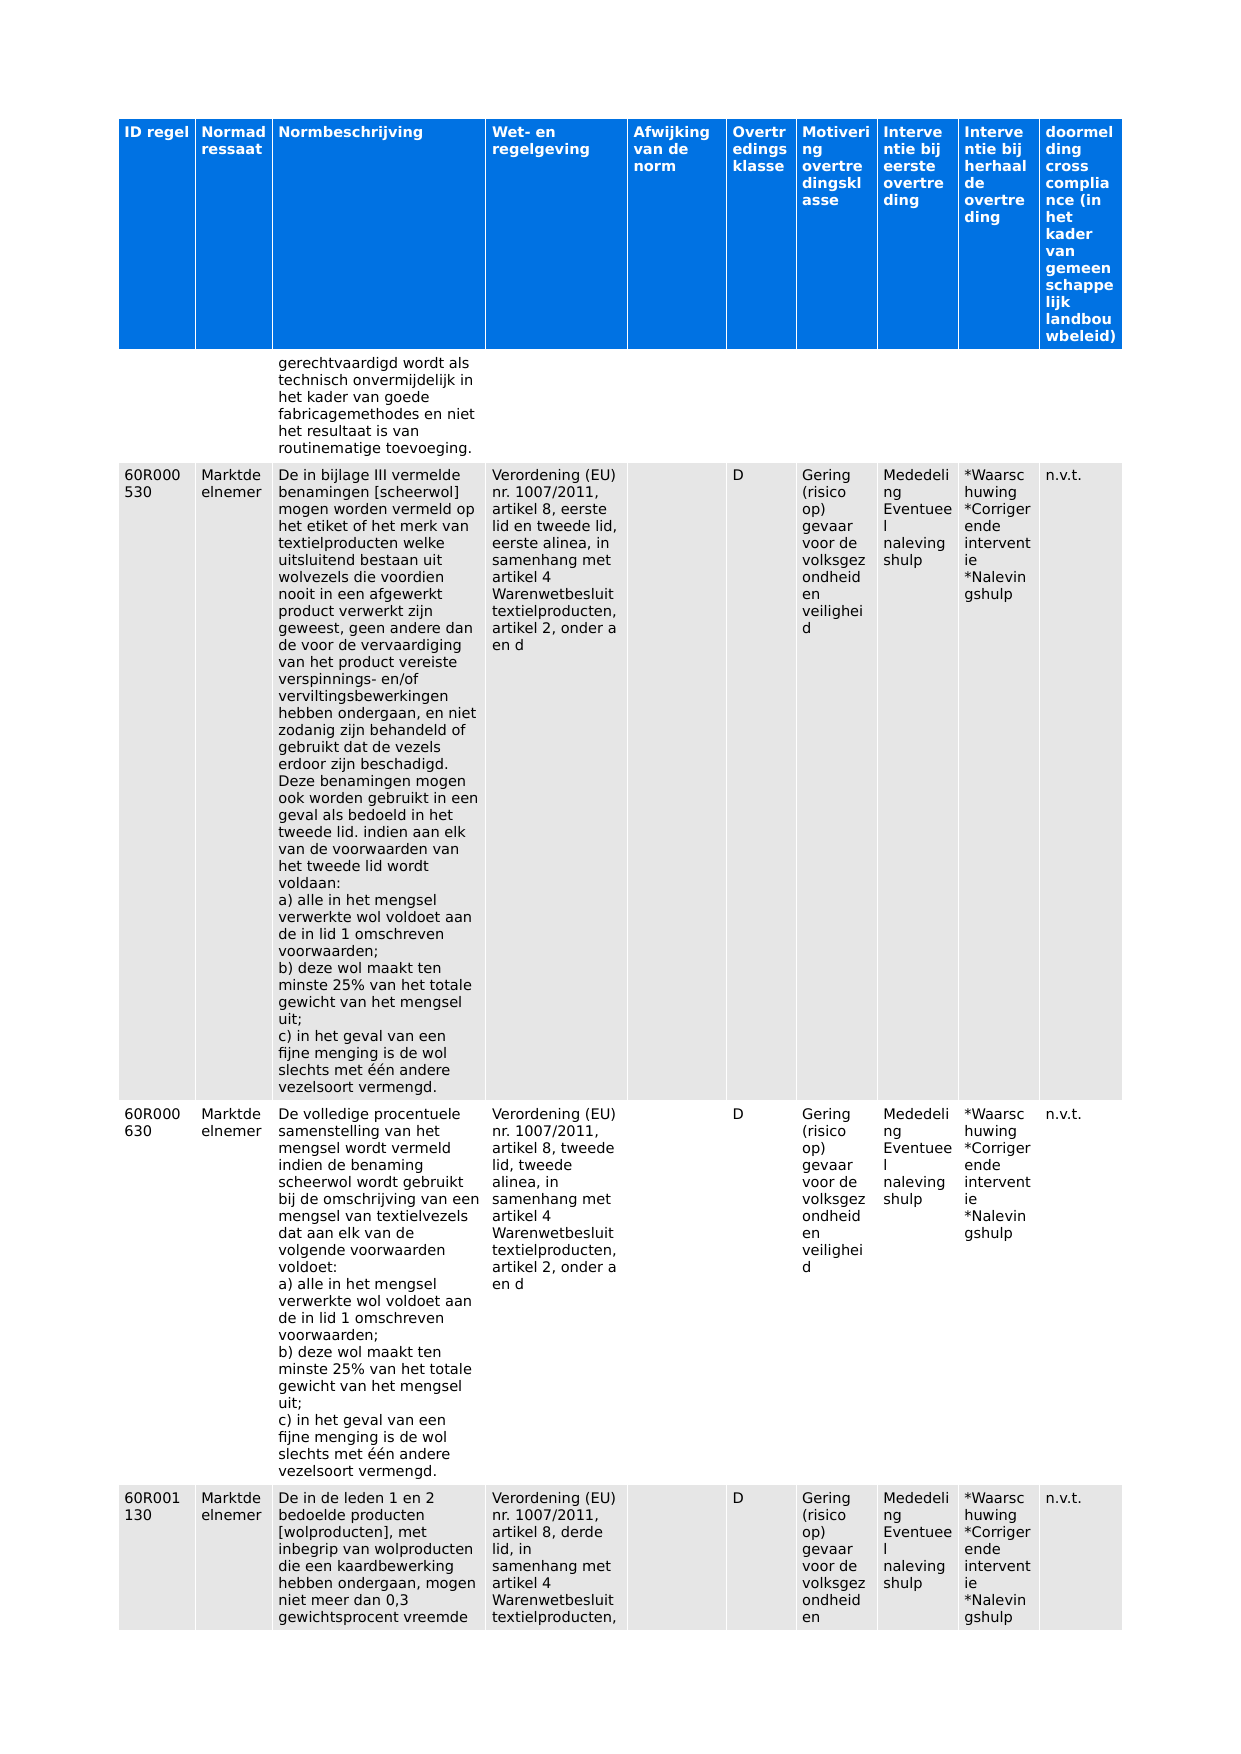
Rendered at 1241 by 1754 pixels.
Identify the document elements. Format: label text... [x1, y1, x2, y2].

table_cell De volledige procentuele samenstelling van het mengsel wordt vermeld indien de benaming scheerwol wordt gebruikt bij de omschrijving van een mengsel van textielvezels dat aan elk van de volgende voorwaarden voldoet: a) alle in het mengsel verwerkte wol voldoet aan de in lid 1 omschreven voorwaarden; b) deze wol maakt ten minste 25% van het totale gewicht van het mengsel uit; c) in het geval van een fijne menging is de wol slechts met één andere vezelsoort vermengd. [273, 1101, 485, 1484]
table_cell n.v.t. [1040, 1101, 1122, 1484]
table_cell [196, 350, 272, 462]
table_cell Mededeling Eventueel nalevingshulp [878, 1485, 958, 1630]
table_header Overtredingsklasse [727, 119, 796, 349]
table_cell Marktdeelnemer [196, 463, 272, 1100]
table_cell Mededeling Eventueel nalevingshulp [878, 463, 958, 1100]
table_cell Marktdeelnemer [196, 1101, 272, 1484]
table_cell [878, 350, 958, 462]
table_cell Gering (risico op) gevaar voor de volksgezondheid en [797, 1485, 877, 1630]
table_cell [628, 463, 726, 1100]
table_cell *Waarschuwing *Corrigerende interventie *Nalevingshulp [959, 1101, 1039, 1484]
table_cell [486, 350, 627, 462]
table_cell Marktdeelnemer [196, 1485, 272, 1630]
table_cell Gering (risico op) gevaar voor de volksgezondheid en veiligheid [797, 463, 877, 1100]
table_cell De in de leden 1 en 2 bedoelde producten [wolproducten], met inbegrip van wolproducten die een kaardbewerking hebben ondergaan, mogen niet meer dan 0,3 gewichtsprocent vreemde [273, 1485, 485, 1630]
table_cell [628, 350, 726, 462]
table_header Afwijking van de norm [628, 119, 726, 349]
table_cell *Waarschuwing *Corrigerende interventie *Nalevingshulp [959, 1485, 1039, 1630]
table_header Motivering overtredingsklasse [797, 119, 877, 349]
table_cell Mededeling Eventueel nalevingshulp [878, 1101, 958, 1484]
table_cell Verordening (EU) nr. 1007/2011, artikel 8, tweede lid, tweede alinea, in samenhang met artikel 4 Warenwetbesluit textielproducten, artikel 2, onder a en d [486, 1101, 627, 1484]
table_cell De in bijlage III vermelde benamingen [scheerwol] mogen worden vermeld op het etiket of het merk van textielproducten welke uitsluitend bestaan uit wolvezels die voordien nooit in een afgewerkt product verwerkt zijn geweest, geen andere dan de voor de vervaardiging van het product vereiste verspinnings- en/of verviltingsbewerkingen hebben ondergaan, en niet zodanig zijn behandeld of gebruikt dat de vezels erdoor zijn beschadigd. Deze benamingen mogen ook worden gebruikt in een geval als bedoeld in het tweede lid. indien aan elk van de voorwaarden van het tweede lid wordt voldaan: a) alle in het mengsel verwerkte wol voldoet aan de in lid 1 omschreven voorwaarden; b) deze wol maakt ten minste 25% van het totale gewicht van het mengsel uit; c) in het geval van een fijne menging is de wol slechts met één andere vezelsoort vermengd. [273, 463, 485, 1100]
table_cell n.v.t. [1040, 1485, 1122, 1630]
table_cell D [727, 1485, 796, 1630]
table_cell Verordening (EU) nr. 1007/2011, artikel 8, eerste lid en tweede lid, eerste alinea, in samenhang met artikel 4 Warenwetbesluit textielproducten, artikel 2, onder a en d [486, 463, 627, 1100]
table_header Interventie bij herhaalde overtreding [959, 119, 1039, 349]
table_cell [727, 350, 796, 462]
table_cell 60R001130 [119, 1485, 195, 1630]
table_header doormelding cross compliance (in het kader van gemeenschappelijk landbouwbeleid) [1040, 119, 1122, 349]
table_cell Gering (risico op) gevaar voor de volksgezondheid en veiligheid [797, 1101, 877, 1484]
table_cell [628, 1485, 726, 1630]
table_header Interventie bij eerste overtreding [878, 119, 958, 349]
table_cell D [727, 463, 796, 1100]
table_header ID regel [119, 119, 195, 349]
table_cell *Waarschuwing *Corrigerende interventie *Nalevingshulp [959, 463, 1039, 1100]
table_header Normbeschrijving [273, 119, 485, 349]
table_cell [119, 350, 195, 462]
table_header Wet- en regelgeving [486, 119, 627, 349]
table_cell n.v.t. [1040, 463, 1122, 1100]
table_header Normadressaat [196, 119, 272, 349]
table_cell Verordening (EU) nr. 1007/2011, artikel 8, derde lid, in samenhang met artikel 4 Warenwetbesluit textielproducten, [486, 1485, 627, 1630]
table_cell [797, 350, 877, 462]
table_cell [959, 350, 1039, 462]
table_cell [1040, 350, 1122, 462]
table_cell 60R000530 [119, 463, 195, 1100]
table_cell [628, 1101, 726, 1484]
table_cell gerechtvaardigd wordt als technisch onvermijdelijk in het kader van goede fabricagemethodes en niet het resultaat is van routinematige toevoeging. [273, 350, 485, 462]
table_cell 60R000630 [119, 1101, 195, 1484]
table_cell D [727, 1101, 796, 1484]
